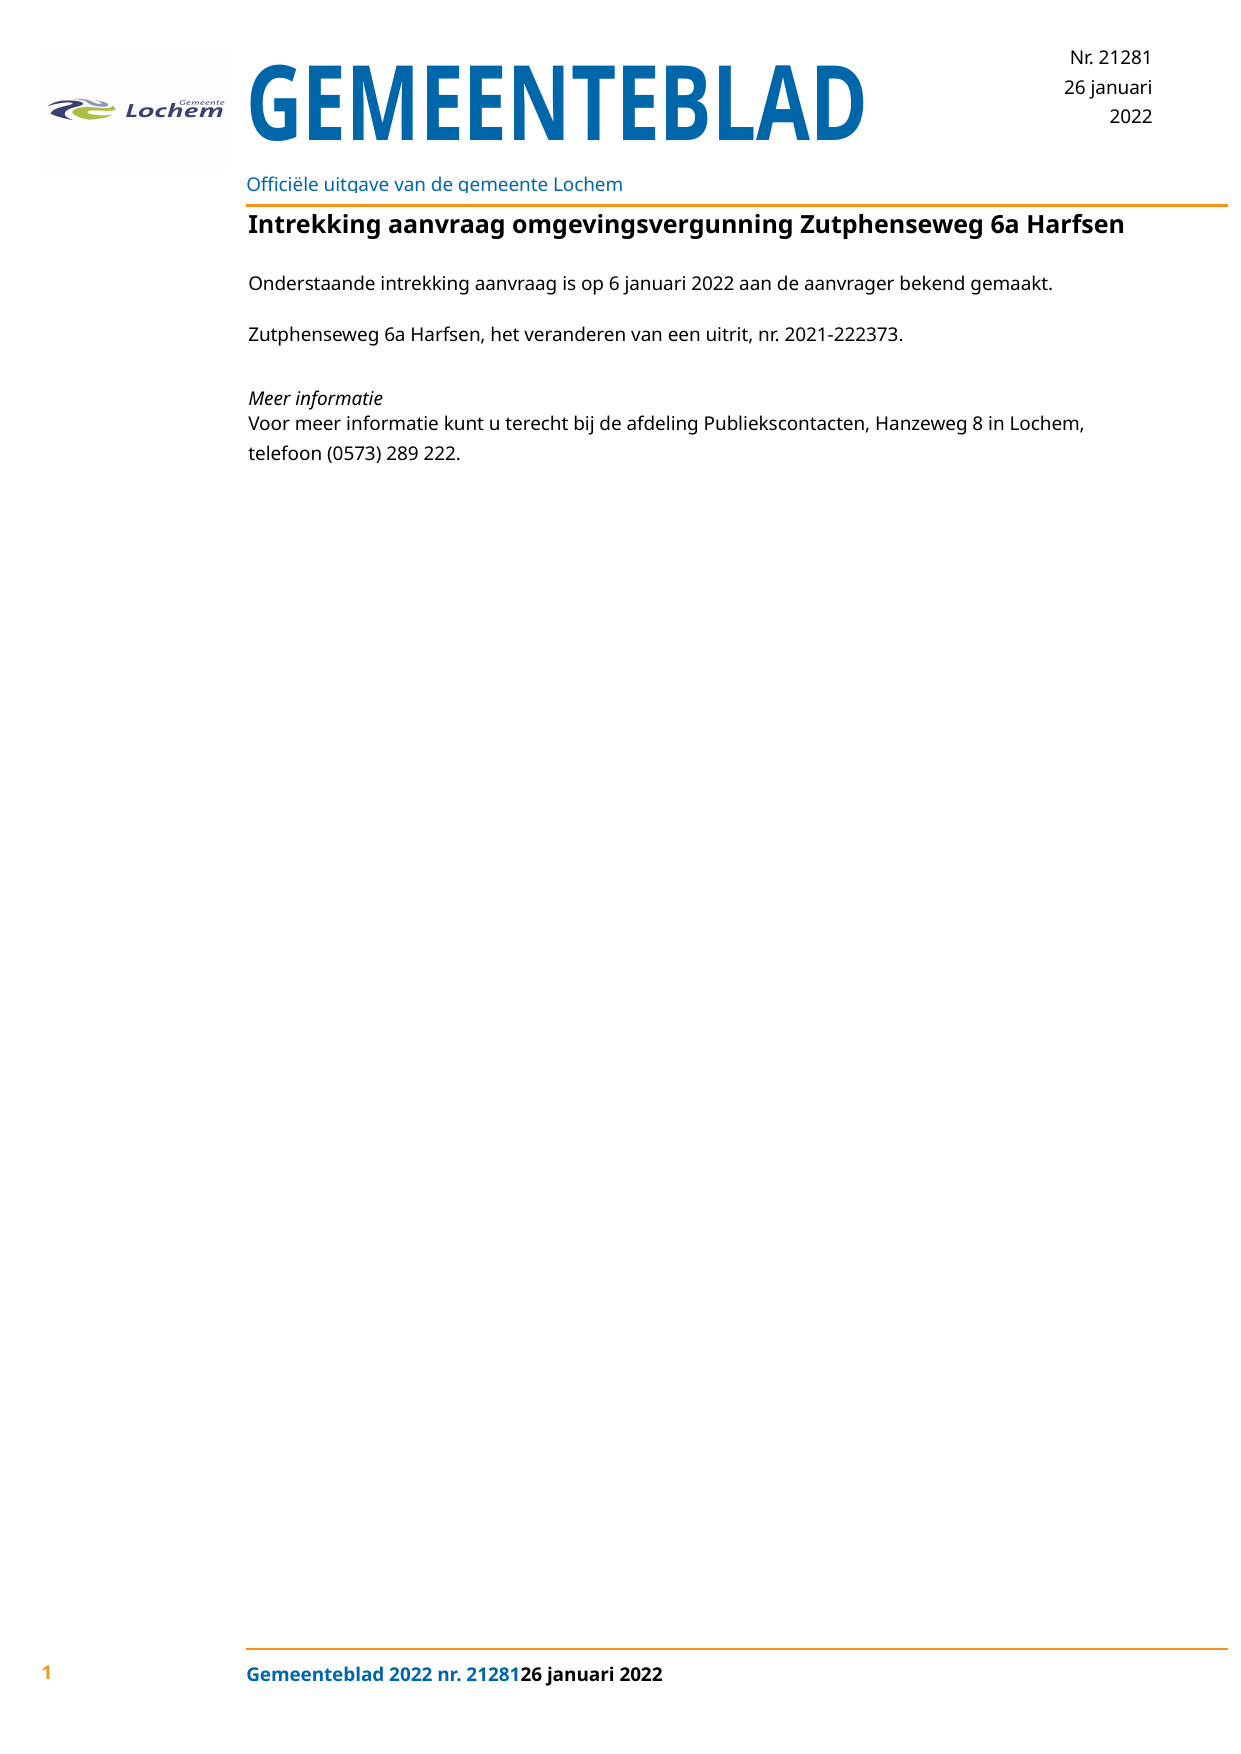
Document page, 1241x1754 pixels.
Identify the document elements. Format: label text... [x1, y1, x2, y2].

text Voor meer informatie kunt u terecht bij de afdeling Publiekscontacten, Hanzeweg 8 in Lochem, telefoon (0573) 289 222. [248, 410, 1152, 466]
text Meer informatie [248, 385, 1152, 410]
picture [41, 47, 231, 172]
text Intrekking aanvraag omgevingsvergunning Zutphenseweg 6a Harfsen [248, 207, 1152, 241]
text Zutphenseweg 6a Harfsen, het veranderen van een uitrit, nr. 2021-222373. [248, 321, 1152, 346]
text Onderstaande intrekking aanvraag is op 6 januari 2022 aan de aanvrager bekend gemaakt. [248, 270, 1152, 296]
